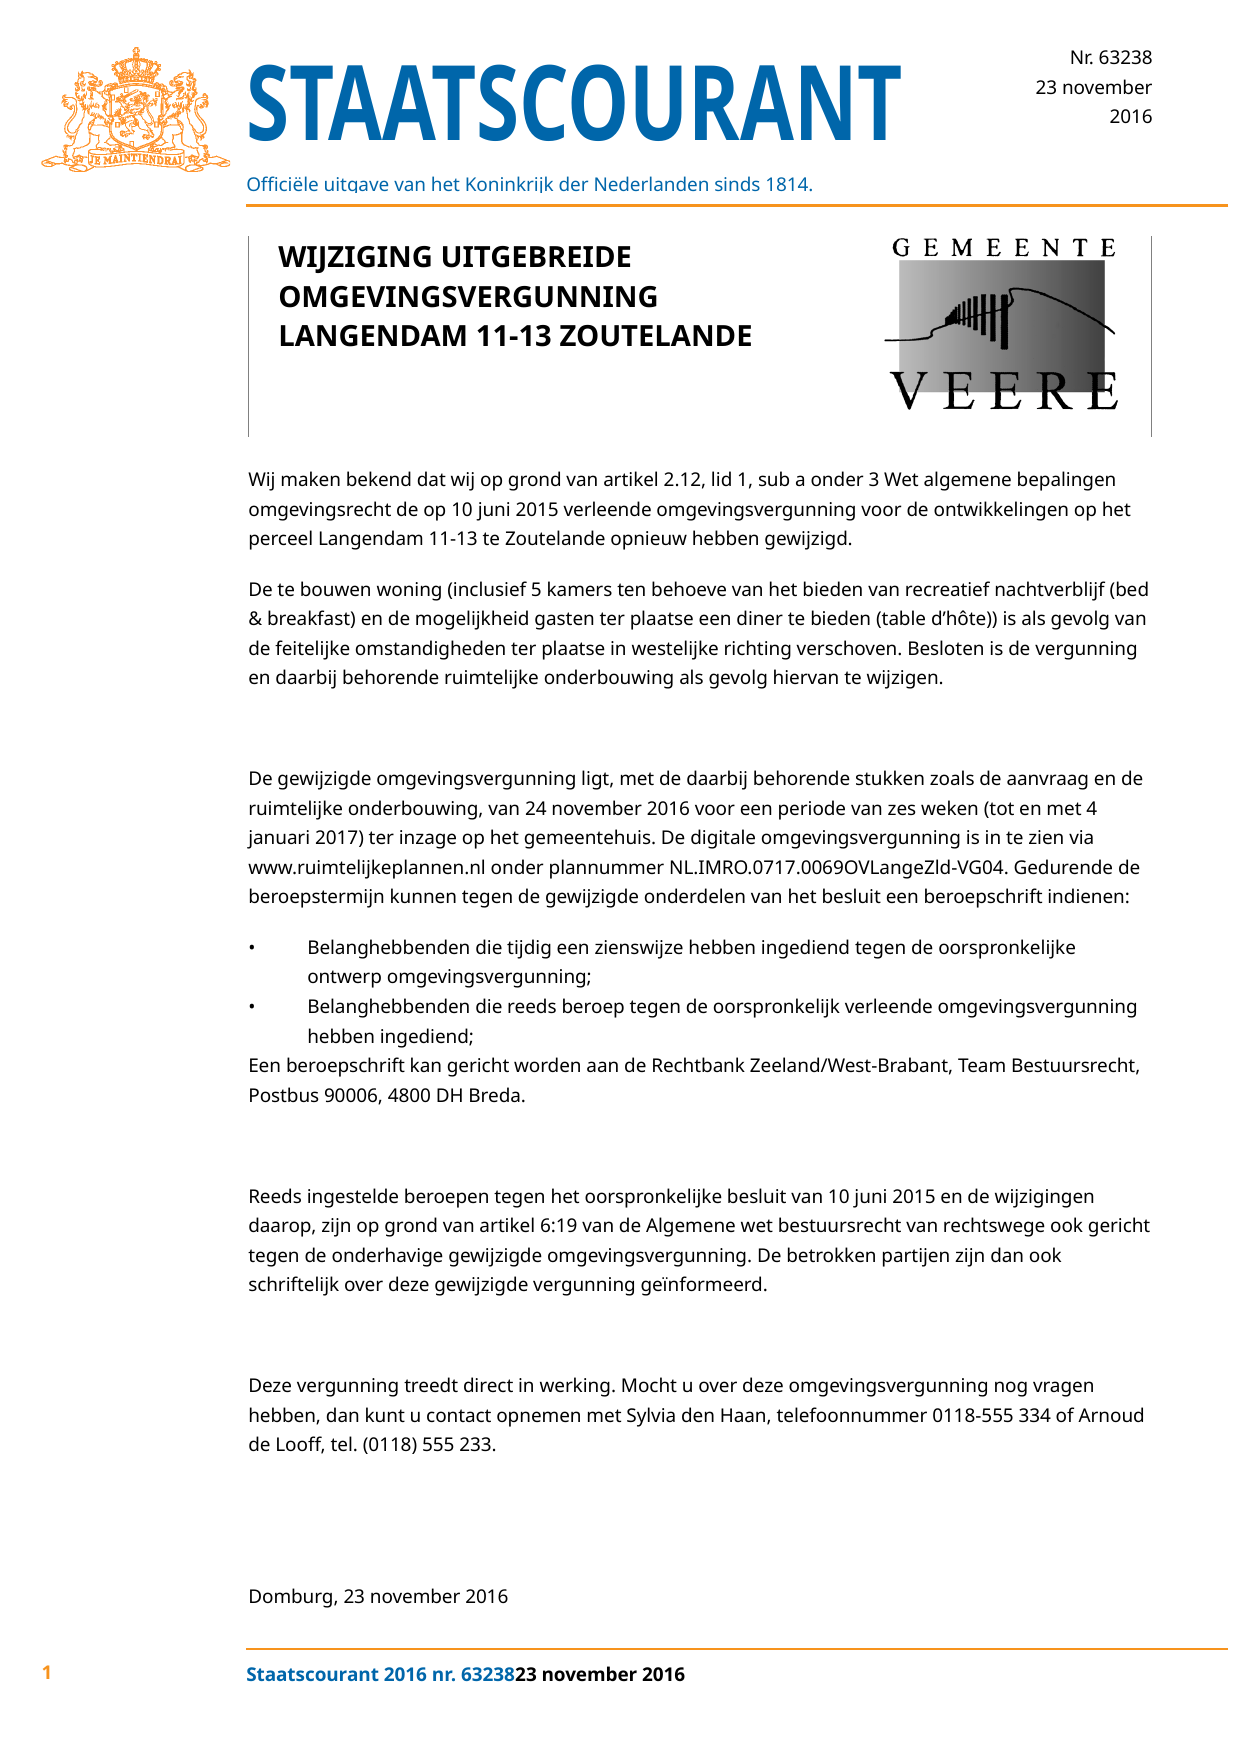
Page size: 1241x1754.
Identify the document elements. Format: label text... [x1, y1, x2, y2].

table_header [850, 236, 1151, 437]
text Domburg, 23 november 2016 [248, 1583, 1152, 1609]
picture [882, 236, 1119, 411]
text De te bouwen woning (inclusief 5 kamers ten behoeve van het bieden van recreatief nachtverblijf (bed & breakfast) en de mogelijkheid gasten ter plaatse een diner te bieden (table d’hôte)) is als gevolg van de feitelijke omstandigheden ter plaatse in westelijke richting verschoven. Besloten is de vergunning en daarbij behorende ruimtelijke onderbouwing als gevolg hiervan te wijzigen. [248, 576, 1152, 690]
picture [41, 47, 231, 172]
text Wij maken bekend dat wij op grond van artikel 2.12, lid 1, sub a onder 3 Wet algemene bepalingen omgevingsrecht de op 10 juni 2015 verleende omgevingsvergunning voor de ontwikkelingen op het perceel Langendam 11-13 te Zoutelande opnieuw hebben gewijzigd. [248, 466, 1152, 551]
text Reeds ingestelde beroepen tegen het oorspronkelijke besluit van 10 juni 2015 en de wijzigingen daarop, zijn op grond van artikel 6:19 van de Algemene wet bestuursrecht van rechtswege ook gericht tegen de onderhavige gewijzigde omgevingsvergunning. De betrokken partijen zijn dan ook schriftelijk over deze gewijzigde vergunning geïnformeerd. [248, 1183, 1152, 1297]
text Deze vergunning treedt direct in werking. Mocht u over deze omgevingsvergunning nog vragen hebben, dan kunt u contact opnemen met Sylvia den Haan, telefoonnummer 0118-555 334 of Arnoud de Looff, tel. (0118) 555 233. [248, 1372, 1152, 1457]
table_header WIJZIGING UITGEBREIDE OMGEVINGSVERGUNNING LANGENDAM 11-13 ZOUTELANDE [249, 236, 850, 437]
list Belanghebbenden die reeds beroep tegen de oorspronkelijk verleende omgevingsvergunning hebben ingediend; [248, 993, 1152, 1049]
text De gewijzigde omgevingsvergunning ligt, met de daarbij behorende stukken zoals de aanvraag en de ruimtelijke onderbouwing, van 24 november 2016 voor een periode van zes weken (tot en met 4 januari 2017) ter inzage op het gemeentehuis. De digitale omgevingsvergunning is in te zien via www.ruimtelijkeplannen.nl onder plannummer NL.IMRO.0717.0069OVLangeZld-VG04. Gedurende de beroepstermijn kunnen tegen de gewijzigde onderdelen van het besluit een beroepschrift indienen: [248, 765, 1152, 909]
text Een beroepschrift kan gericht worden aan de Rechtbank Zeeland/West-Brabant, Team Bestuursrecht, Postbus 90006, 4800 DH Breda. [248, 1052, 1152, 1108]
list Belanghebbenden die tijdig een zienswijze hebben ingediend tegen de oorspronkelijke ontwerp omgevingsvergunning; [248, 934, 1152, 989]
